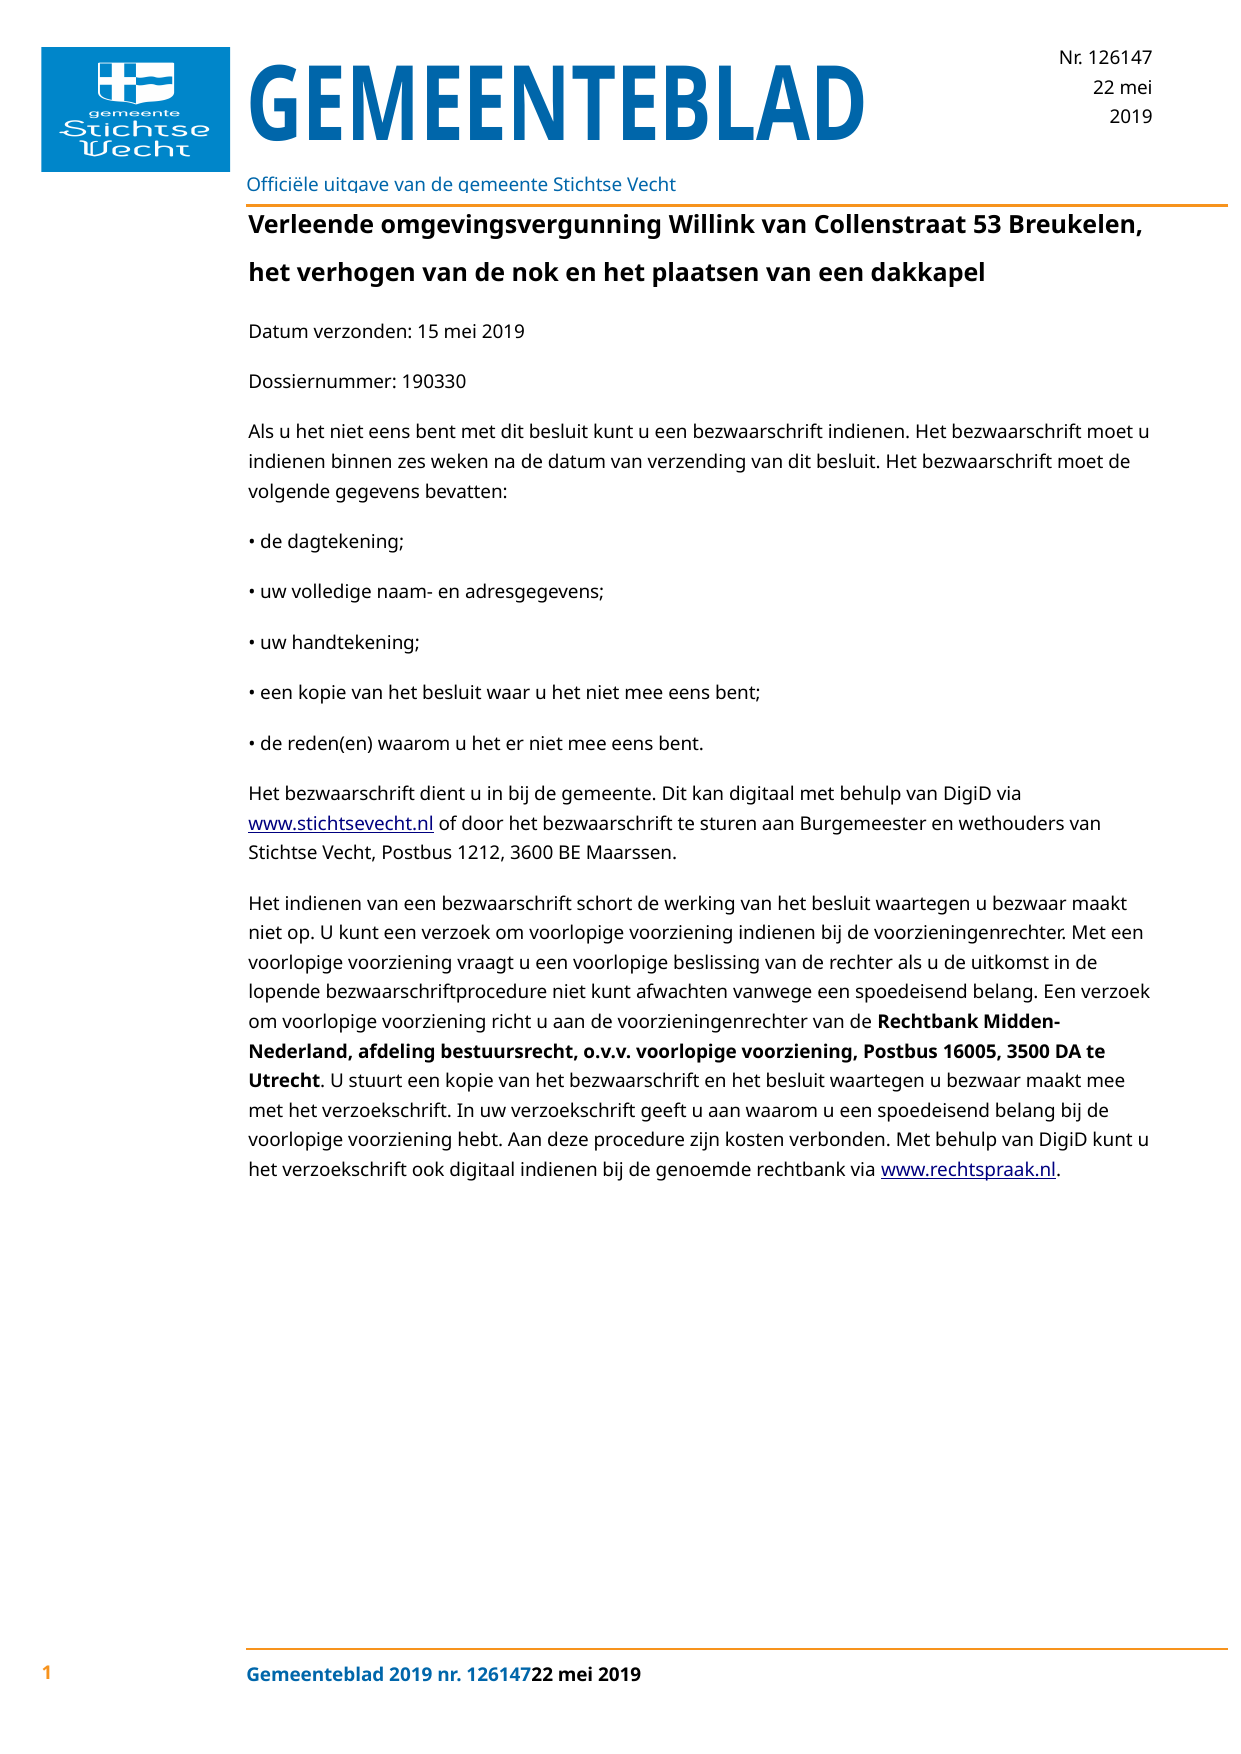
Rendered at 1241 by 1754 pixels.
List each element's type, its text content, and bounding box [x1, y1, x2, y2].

picture [99, 63, 135, 101]
text • uw volledige naam- en adresgegevens; [248, 579, 1152, 604]
text Dossiernummer: 190330 [248, 368, 1152, 394]
text Verleende omgevingsvergunning Willink van Collenstraat 53 Breukelen, het verhogen van de nok en het plaatsen van een dakkapel [248, 207, 1152, 288]
text Als u het niet eens bent met dit besluit kunt u een bezwaarschrift indienen. Het bezwaarschrift moet u indienen binnen zes weken na de datum van verzending van dit besluit. Het bezwaarschrift moet de volgende gegevens bevatten: [248, 419, 1152, 504]
text • de reden(en) waarom u het er niet mee eens bent. [248, 730, 1152, 756]
picture [137, 63, 174, 103]
text • uw handtekening; [248, 629, 1152, 655]
text Het indienen van een bezwaarschrift schort de werking van het besluit waartegen u bezwaar maakt niet op. U kunt een verzoek om voorlopige voorziening indienen bij de voorzieningenrechter. Met een voorlopige voorziening vraagt u een voorlopige beslissing van de rechter als u de uitkomst in de lopende bezwaarschriftprocedure niet kunt afwachten vanwege een spoedeisend belang. Een verzoek om voorlopige voorziening richt u aan de voorzieningenrechter van de Rechtbank Midden-Nederland, afdeling bestuursrecht, o.v.v. voorlopige voorziening, Postbus 16005, 3500 DA te Utrecht. U stuurt een kopie van het bezwaarschrift en het besluit waartegen u bezwaar maakt mee met het verzoekschrift. In uw verzoekschrift geeft u aan waarom u een spoedeisend belang bij de voorlopige voorziening hebt. Aan deze procedure zijn kosten verbonden. Met behulp van DigiD kunt u het verzoekschrift ook digitaal indienen bij de genoemde rechtbank via www.rechtspraak.nl. [248, 890, 1152, 1182]
text • de dagtekening; [248, 528, 1152, 554]
text Het bezwaarschrift dient u in bij de gemeente. Dit kan digitaal met behulp van DigiD via www.stichtsevecht.nl of door het bezwaarschrift te sturen aan Burgemeester en wethouders van Stichtse Vecht, Postbus 1212, 3600 BE Maarssen. [248, 780, 1152, 865]
text Datum verzonden: 15 mei 2019 [248, 318, 1152, 344]
text • een kopie van het besluit waar u het niet mee eens bent; [248, 679, 1152, 705]
